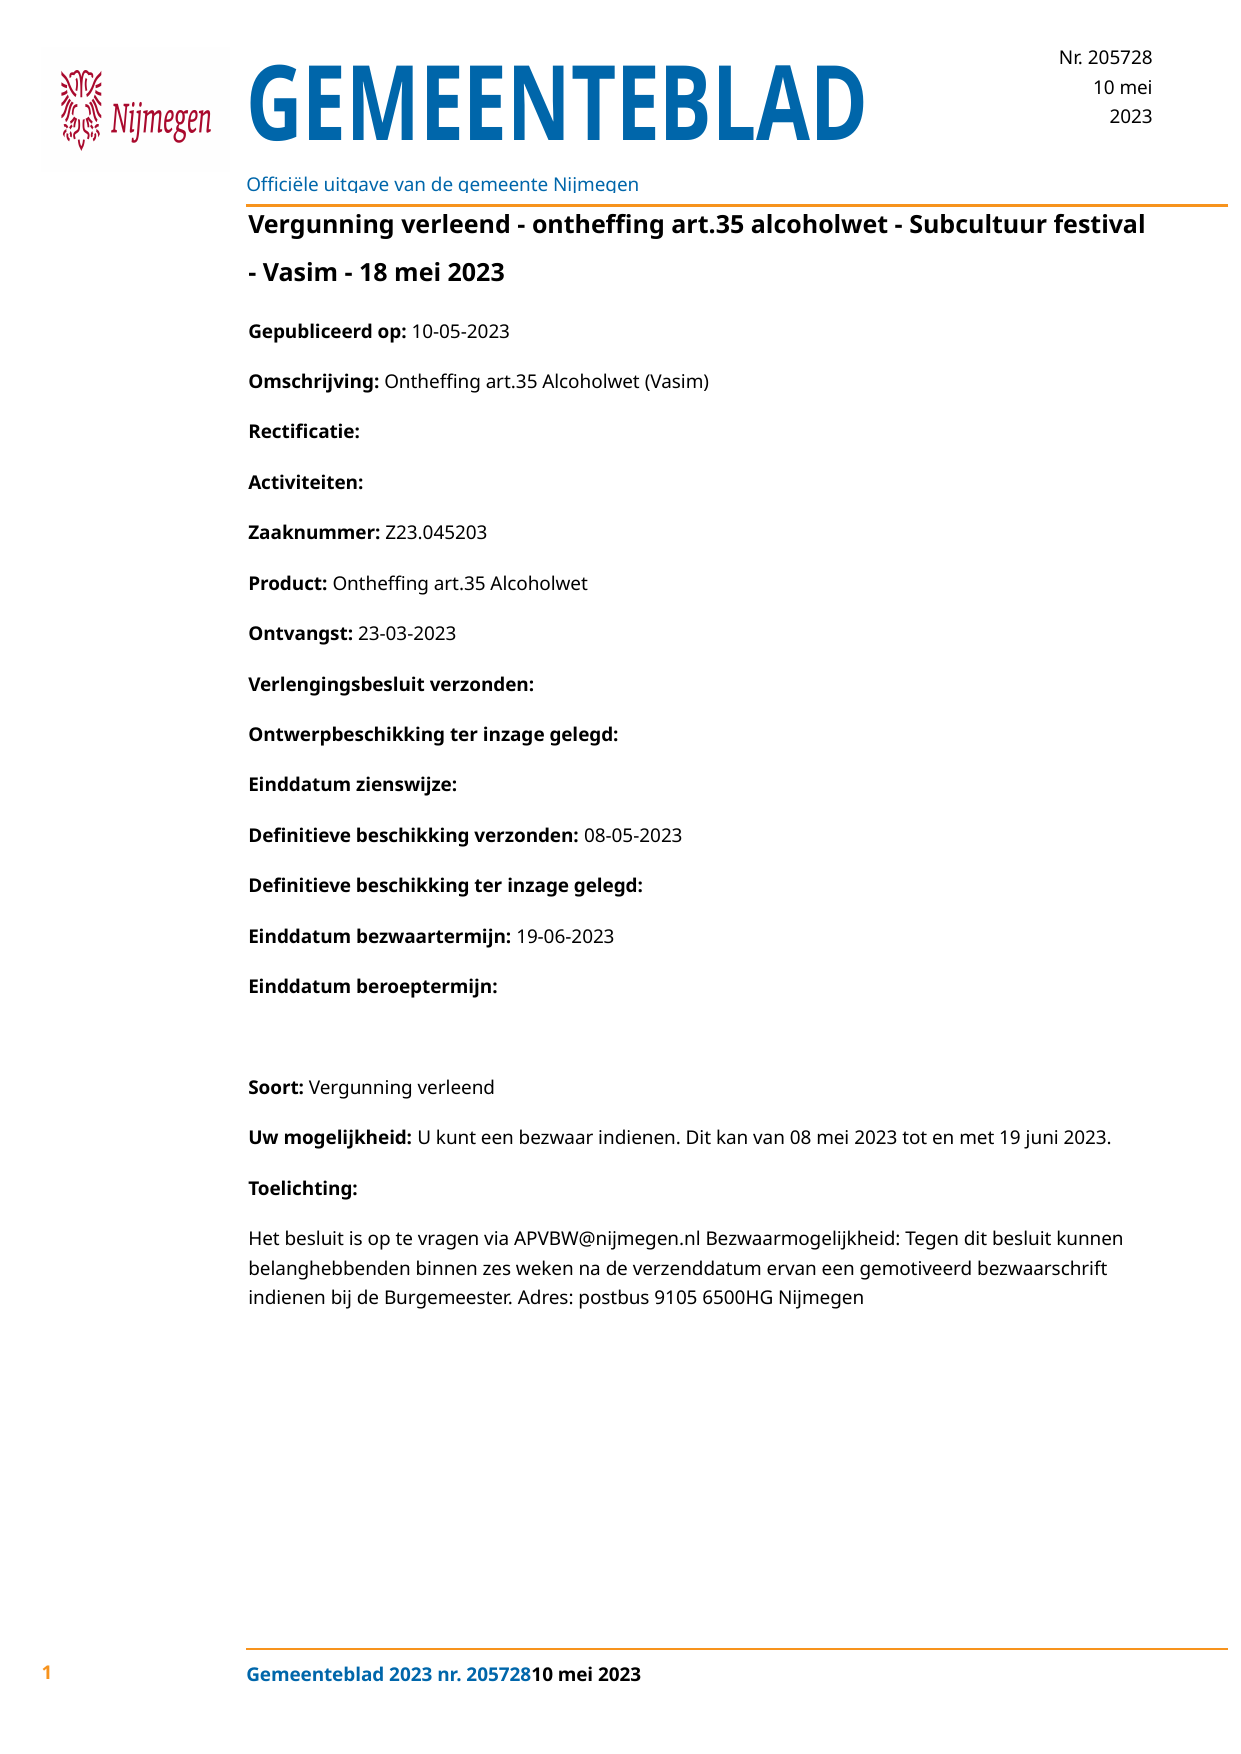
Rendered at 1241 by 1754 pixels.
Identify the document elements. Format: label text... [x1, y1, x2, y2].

text Einddatum beroeptermijn: [248, 973, 1152, 999]
text Rectificatie: [248, 419, 1152, 444]
text Het besluit is op te vragen via APVBW@nijmegen.nl Bezwaarmogelijkheid: Tegen dit besluit kunnen belanghebbenden binnen zes weken na de verzenddatum ervan een gemotiveerd bezwaarschrift indienen bij de Burgemeester. Adres: postbus 9105 6500HG Nijmegen [248, 1225, 1152, 1310]
text Zaaknummer: Z23.045203 [248, 519, 1152, 545]
text Soort: Vergunning verleend [248, 1074, 1152, 1100]
text Activiteiten: [248, 469, 1152, 495]
text Gepubliceerd op: 10-05-2023 [248, 318, 1152, 344]
text Ontwerpbeschikking ter inzage gelegd: [248, 721, 1152, 747]
text Ontvangst: 23-03-2023 [248, 620, 1152, 646]
text Vergunning verleend - ontheffing art.35 alcoholwet - Subcultuur festival - Vasim - 18 mei 2023 [248, 207, 1152, 288]
text Verlengingsbesluit verzonden: [248, 671, 1152, 697]
text Toelichting: [248, 1175, 1152, 1201]
text Product: Ontheffing art.35 Alcoholwet [248, 570, 1152, 596]
text Definitieve beschikking ter inzage gelegd: [248, 872, 1152, 898]
text Uw mogelijkheid: U kunt een bezwaar indienen. Dit kan van 08 mei 2023 tot en met 19 juni 2023. [248, 1124, 1152, 1150]
text Omschrijving: Ontheffing art.35 Alcoholwet (Vasim) [248, 368, 1152, 394]
picture [41, 47, 231, 172]
text Einddatum zienswijze: [248, 772, 1152, 797]
text Definitieve beschikking verzonden: 08-05-2023 [248, 822, 1152, 848]
text Einddatum bezwaartermijn: 19-06-2023 [248, 923, 1152, 949]
